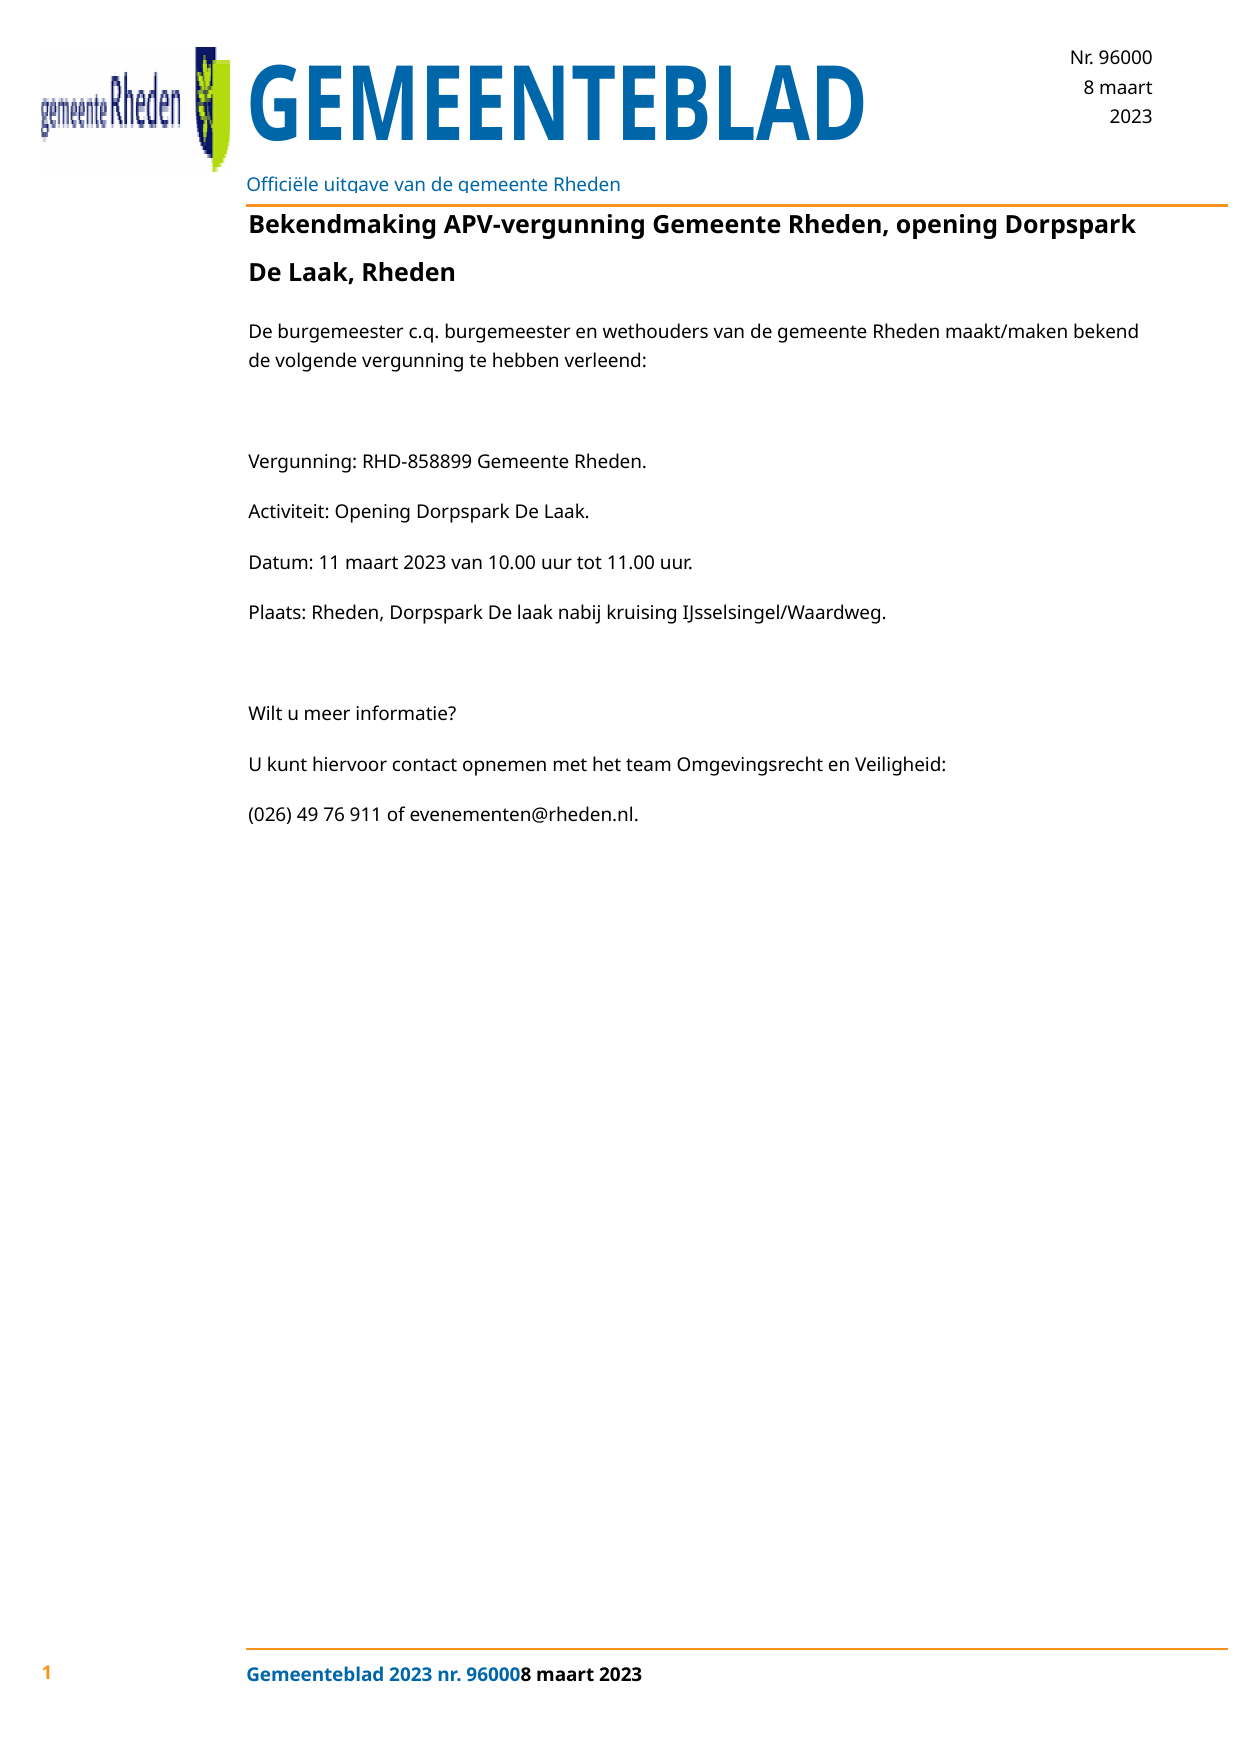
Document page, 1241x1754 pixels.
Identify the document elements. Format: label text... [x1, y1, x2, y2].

picture [41, 47, 231, 172]
text Plaats: Rheden, Dorpspark De laak nabij kruising IJsselsingel/Waardweg. [248, 599, 1152, 625]
text Bekendmaking APV-vergunning Gemeente Rheden, opening Dorpspark De Laak, Rheden [248, 207, 1152, 288]
text Activiteit: Opening Dorpspark De Laak. [248, 499, 1152, 524]
text De burgemeester c.q. burgemeester en wethouders van de gemeente Rheden maakt/maken bekend de volgende vergunning te hebben verleend: [248, 318, 1152, 373]
text (026) 49 76 911 of evenementen@rheden.nl. [248, 801, 1152, 827]
text Vergunning: RHD-858899 Gemeente Rheden. [248, 448, 1152, 474]
text U kunt hiervoor contact opnemen met het team Omgevingsrecht en Veiligheid: [248, 751, 1152, 777]
text Datum: 11 maart 2023 van 10.00 uur tot 11.00 uur. [248, 549, 1152, 575]
text Wilt u meer informatie? [248, 700, 1152, 726]
